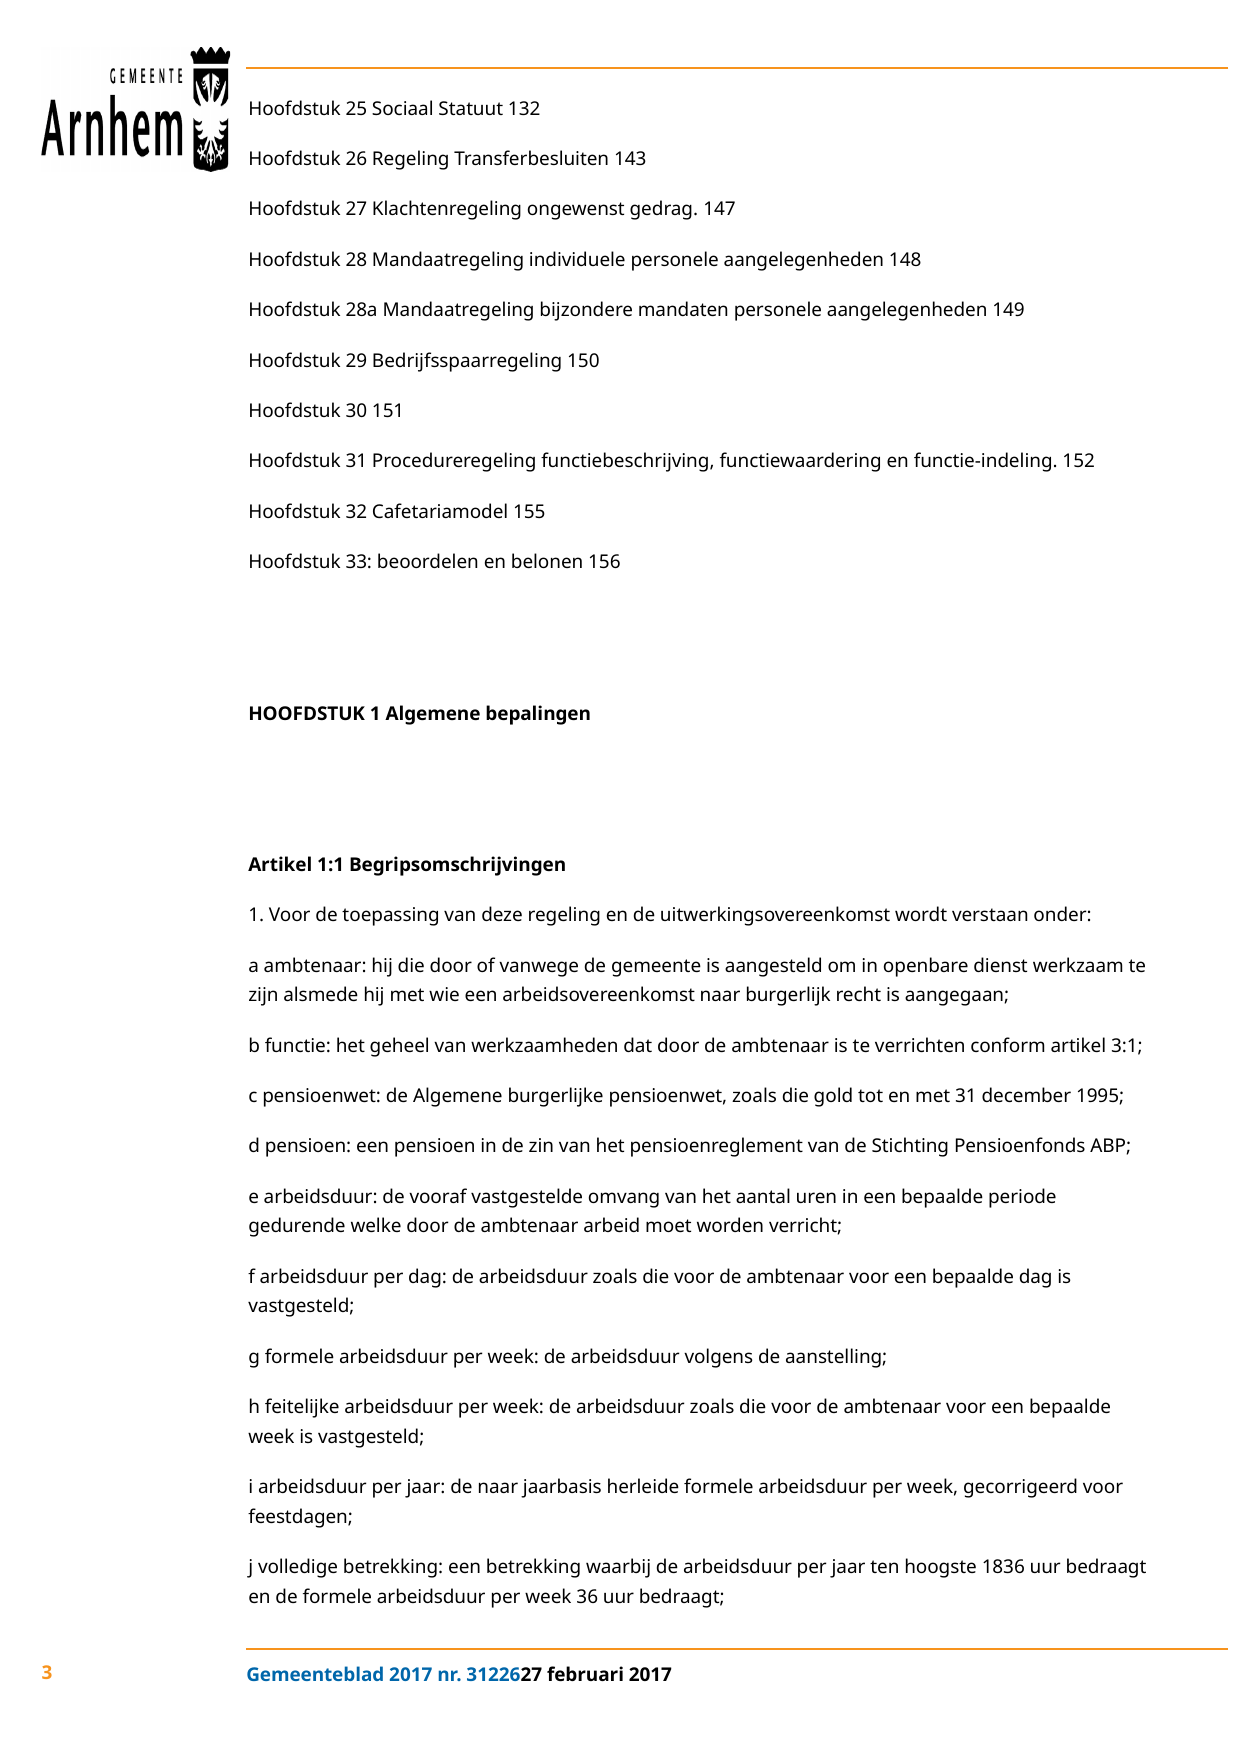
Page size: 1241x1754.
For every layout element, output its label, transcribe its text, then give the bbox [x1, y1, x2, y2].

text a ambtenaar: hij die door of vanwege de gemeente is aangesteld om in openbare dienst werkzaam te zijn alsmede hij met wie een arbeidsovereenkomst naar burgerlijk recht is aangegaan; [248, 952, 1152, 1007]
text Artikel 1:1 Begripsomschrijvingen [248, 851, 1152, 877]
text f arbeidsduur per dag: de arbeidsduur zoals die voor de ambtenaar voor een bepaalde dag is vastgesteld; [248, 1263, 1152, 1318]
text Hoofdstuk 28 Mandaatregeling individuele personele aangelegenheden 148 [248, 246, 1152, 272]
text Hoofdstuk 27 Klachtenregeling ongewenst gedrag. 147 [248, 196, 1152, 221]
text j volledige betrekking: een betrekking waarbij de arbeidsduur per jaar ten hoogste 1836 uur bedraagt en de formele arbeidsduur per week 36 uur bedraagt; [248, 1553, 1152, 1609]
text d pensioen: een pensioen in de zin van het pensioenreglement van de Stichting Pensioenfonds ABP; [248, 1133, 1152, 1158]
text Hoofdstuk 29 Bedrijfsspaarregeling 150 [248, 347, 1152, 373]
text e arbeidsduur: de vooraf vastgestelde omvang van het aantal uren in een bepaalde periode gedurende welke door de ambtenaar arbeid moet worden verricht; [248, 1183, 1152, 1238]
text Hoofdstuk 26 Regeling Transferbesluiten 143 [248, 145, 1152, 171]
text h feitelijke arbeidsduur per week: de arbeidsduur zoals die voor de ambtenaar voor een bepaalde week is vastgesteld; [248, 1393, 1152, 1449]
text Hoofdstuk 31 Procedureregeling functiebeschrijving, functiewaardering en functie-indeling. 152 [248, 448, 1152, 473]
text Hoofdstuk 30 151 [248, 397, 1152, 423]
text g formele arbeidsduur per week: de arbeidsduur volgens de aanstelling; [248, 1343, 1152, 1369]
text c pensioenwet: de Algemene burgerlijke pensioenwet, zoals die gold tot en met 31 december 1995; [248, 1082, 1152, 1108]
text 1. Voor de toepassing van deze regeling en de uitwerkingsovereenkomst wordt verstaan onder: [248, 901, 1152, 927]
text b functie: het geheel van werkzaamheden dat door de ambtenaar is te verrichten conform artikel 3:1; [248, 1032, 1152, 1058]
text Hoofdstuk 28a Mandaatregeling bijzondere mandaten personele aangelegenheden 149 [248, 296, 1152, 322]
text Hoofdstuk 33: beoordelen en belonen 156 [248, 548, 1152, 574]
text Hoofdstuk 32 Cafetariamodel 155 [248, 498, 1152, 524]
picture [41, 47, 231, 172]
text HOOFDSTUK 1 Algemene bepalingen [248, 700, 1152, 726]
text Hoofdstuk 25 Sociaal Statuut 132 [248, 95, 1152, 121]
text i arbeidsduur per jaar: de naar jaarbasis herleide formele arbeidsduur per week, gecorrigeerd voor feestdagen; [248, 1473, 1152, 1529]
